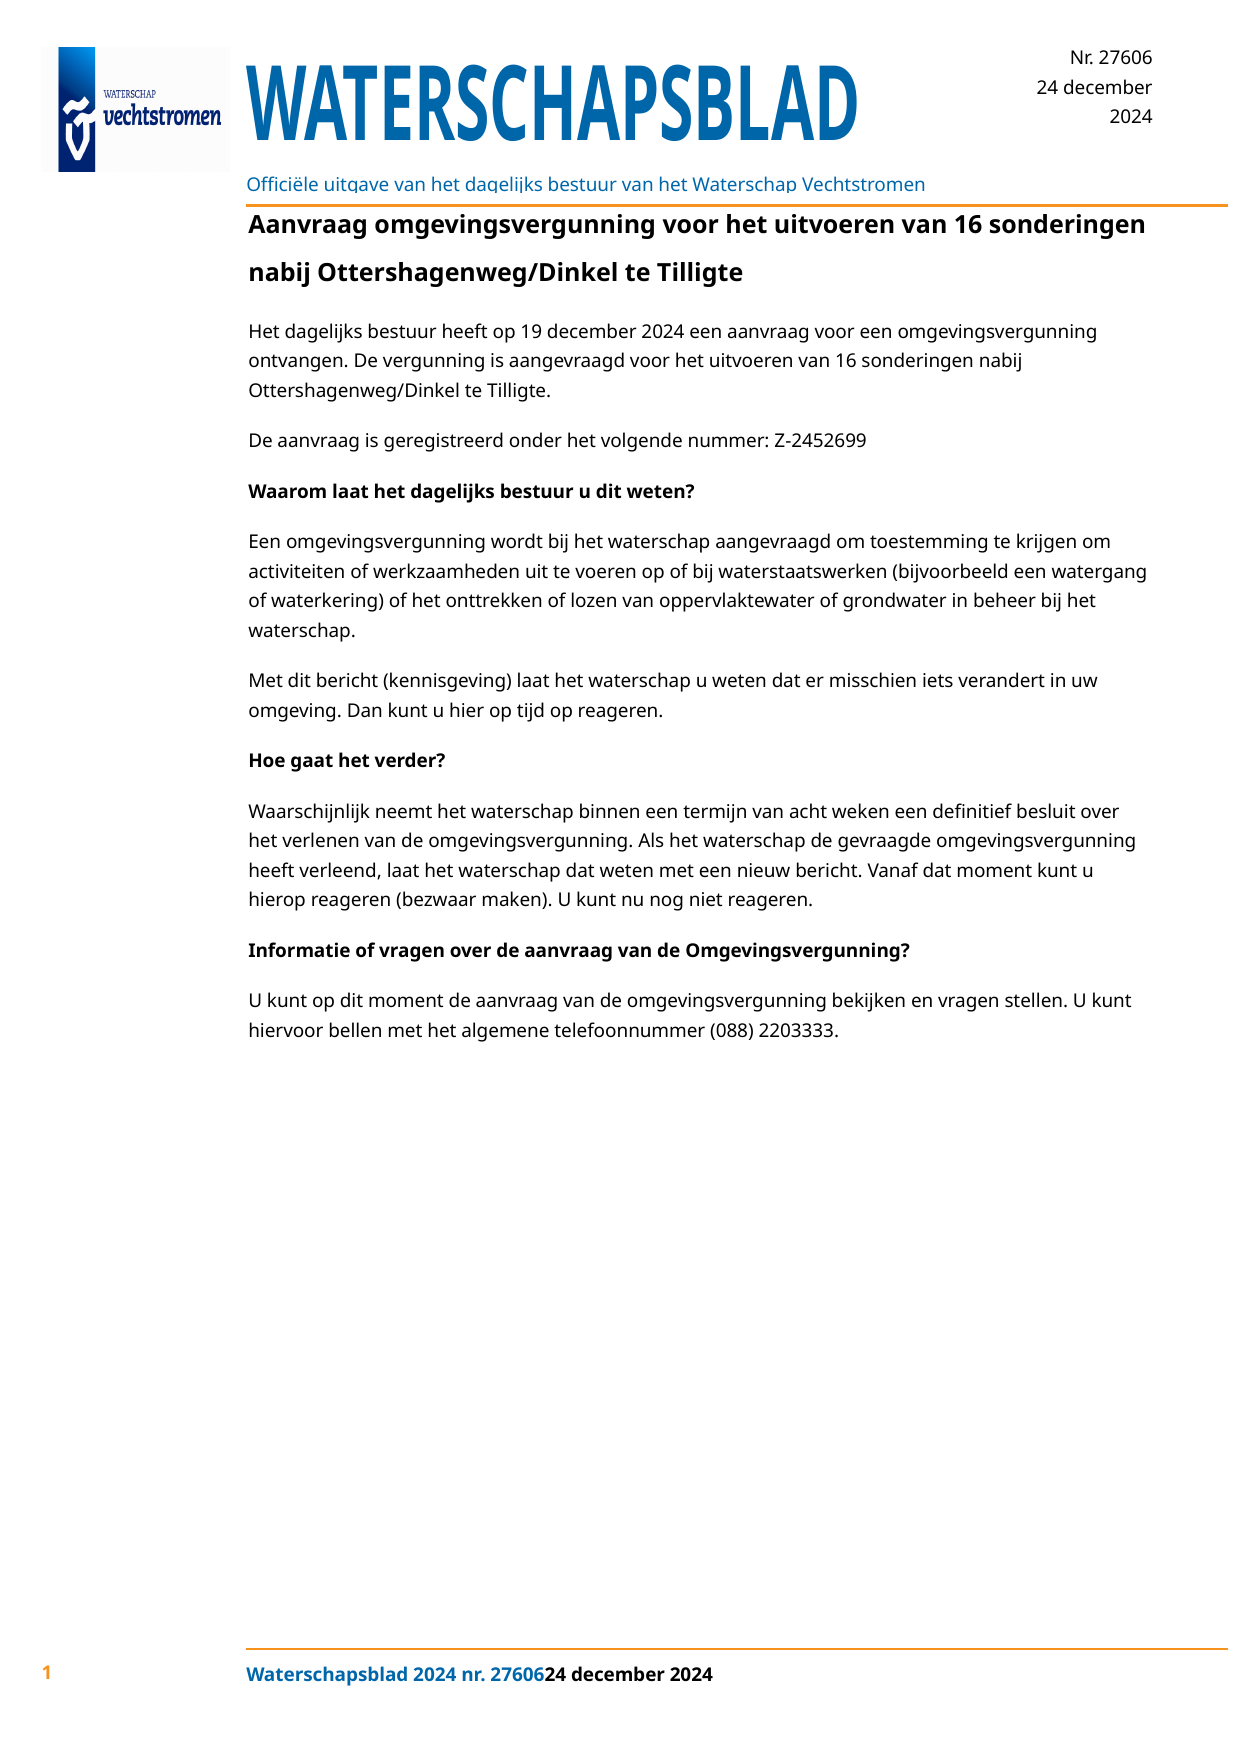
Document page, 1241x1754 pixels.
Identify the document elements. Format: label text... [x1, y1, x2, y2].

text Een omgevingsvergunning wordt bij het waterschap aangevraagd om toestemming te krijgen om activiteiten of werkzaamheden uit te voeren op of bij waterstaatswerken (bijvoorbeeld een watergang of waterkering) of het onttrekken of lozen van oppervlaktewater of grondwater in beheer bij het waterschap. [248, 528, 1152, 643]
text Met dit bericht (kennisgeving) laat het waterschap u weten dat er misschien iets verandert in uw omgeving. Dan kunt u hier op tijd op reageren. [248, 667, 1152, 723]
text De aanvraag is geregistreerd onder het volgende nummer: Z-2452699 [248, 427, 1152, 453]
picture [41, 47, 231, 172]
text Het dagelijks bestuur heeft op 19 december 2024 een aanvraag voor een omgevingsvergunning ontvangen. De vergunning is aangevraagd voor het uitvoeren van 16 sonderingen nabij Ottershagenweg/Dinkel te Tilligte. [248, 318, 1152, 403]
text Hoe gaat het verder? [248, 747, 1152, 773]
text Informatie of vragen over de aanvraag van de Omgevingsvergunning? [248, 937, 1152, 963]
text Waarschijnlijk neemt het waterschap binnen een termijn van acht weken een definitief besluit over het verlenen van de omgevingsvergunning. Als het waterschap de gevraagde omgevingsvergunning heeft verleend, laat het waterschap dat weten met een nieuw bericht. Vanaf dat moment kunt u hierop reageren (bezwaar maken). U kunt nu nog niet reageren. [248, 798, 1152, 912]
text Waarom laat het dagelijks bestuur u dit weten? [248, 478, 1152, 504]
text U kunt op dit moment de aanvraag van de omgevingsvergunning bekijken en vragen stellen. U kunt hiervoor bellen met het algemene telefoonnummer (088) 2203333. [248, 987, 1152, 1043]
text Aanvraag omgevingsvergunning voor het uitvoeren van 16 sonderingen nabij Ottershagenweg/Dinkel te Tilligte [248, 207, 1152, 288]
